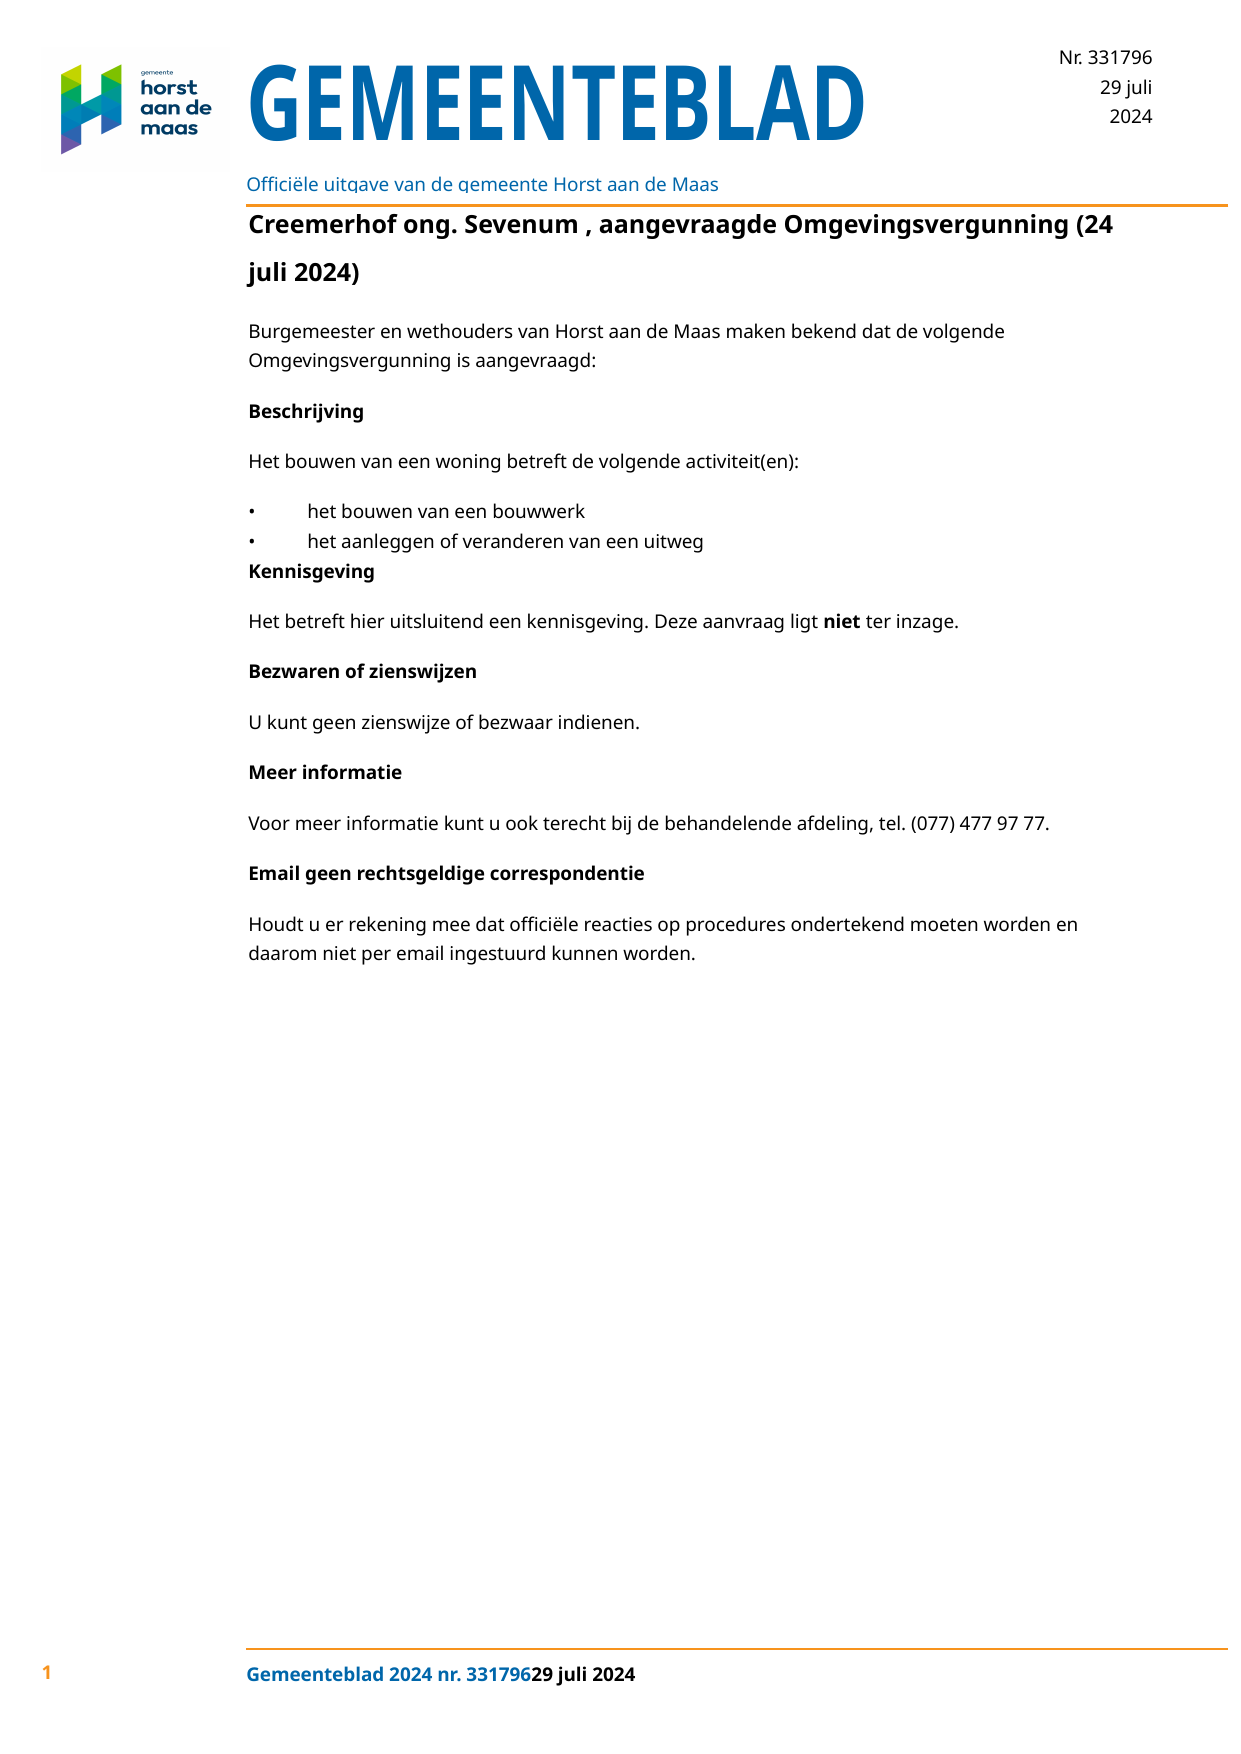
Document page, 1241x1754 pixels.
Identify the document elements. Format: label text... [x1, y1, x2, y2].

text Creemerhof ong. Sevenum , aangevraagde Omgevingsvergunning (24 juli 2024) [248, 207, 1152, 288]
text Burgemeester en wethouders van Horst aan de Maas maken bekend dat de volgende Omgevingsvergunning is aangevraagd: [248, 318, 1152, 373]
text Beschrijving [248, 398, 1152, 424]
text Houdt u er rekening mee dat officiële reacties op procedures ondertekend moeten worden en daarom niet per email ingestuurd kunnen worden. [248, 911, 1152, 966]
text Bezwaren of zienswijzen [248, 659, 1152, 684]
text Meer informatie [248, 759, 1152, 785]
text Het betreft hier uitsluitend een kennisgeving. Deze aanvraag ligt niet ter inzage. [248, 608, 1152, 634]
picture [41, 47, 231, 172]
text U kunt geen zienswijze of bezwaar indienen. [248, 709, 1152, 735]
text Kennisgeving [248, 558, 1152, 584]
list het bouwen van een bouwwerk [248, 499, 1152, 524]
list het aanleggen of veranderen van een uitweg [248, 528, 1152, 554]
text Het bouwen van een woning betreft de volgende activiteit(en): [248, 448, 1152, 474]
text Email geen rechtsgeldige correspondentie [248, 860, 1152, 886]
text Voor meer informatie kunt u ook terecht bij de behandelende afdeling, tel. (077) 477 97 77. [248, 810, 1152, 836]
